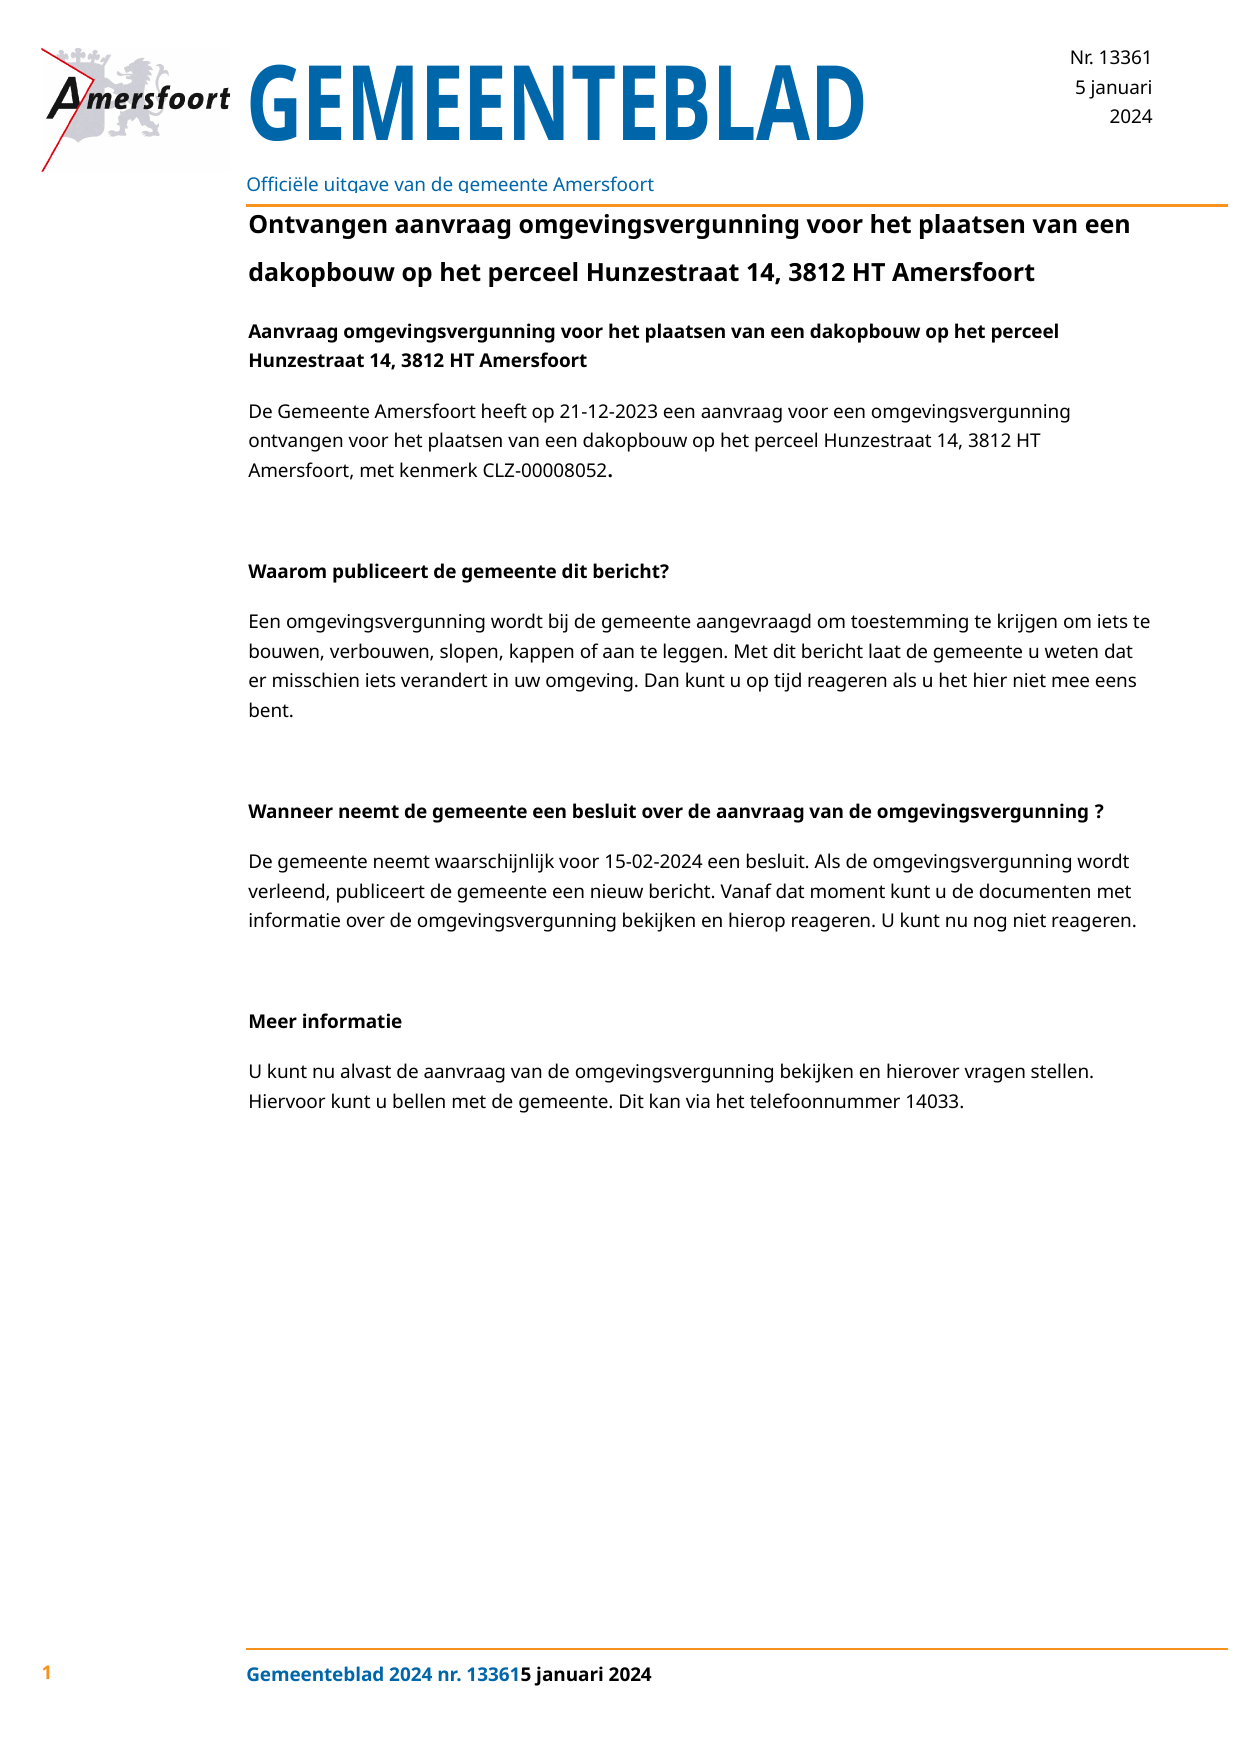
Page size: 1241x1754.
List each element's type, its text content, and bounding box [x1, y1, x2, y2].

text Aanvraag omgevingsvergunning voor het plaatsen van een dakopbouw op het perceel Hunzestraat 14, 3812 HT Amersfoort [248, 318, 1152, 373]
text Waarom publiceert de gemeente dit bericht? [248, 558, 1152, 584]
text Ontvangen aanvraag omgevingsvergunning voor het plaatsen van een dakopbouw op het perceel Hunzestraat 14, 3812 HT Amersfoort [248, 207, 1152, 288]
text Een omgevingsvergunning wordt bij de gemeente aangevraagd om toestemming te krijgen om iets te bouwen, verbouwen, slopen, kappen of aan te leggen. Met dit bericht laat de gemeente u weten dat er misschien iets verandert in uw omgeving. Dan kunt u op tijd reageren als u het hier niet mee eens bent. [248, 608, 1152, 723]
text Wanneer neemt de gemeente een besluit over de aanvraag van de omgevingsvergunning ? [248, 798, 1152, 824]
text De gemeente neemt waarschijnlijk voor 15-02-2024 een besluit. Als de omgevingsvergunning wordt verleend, publiceert de gemeente een nieuw bericht. Vanaf dat moment kunt u de documenten met informatie over de omgevingsvergunning bekijken en hierop reageren. U kunt nu nog niet reageren. [248, 848, 1152, 933]
picture [41, 47, 231, 172]
text Meer informatie [248, 1008, 1152, 1034]
text U kunt nu alvast de aanvraag van de omgevingsvergunning bekijken en hierover vragen stellen. Hiervoor kunt u bellen met de gemeente. Dit kan via het telefoonnummer 14033. [248, 1059, 1152, 1114]
text De Gemeente Amersfoort heeft op 21-12-2023 een aanvraag voor een omgevingsvergunning ontvangen voor het plaatsen van een dakopbouw op het perceel Hunzestraat 14, 3812 HT Amersfoort, met kenmerk CLZ-00008052. [248, 398, 1152, 483]
